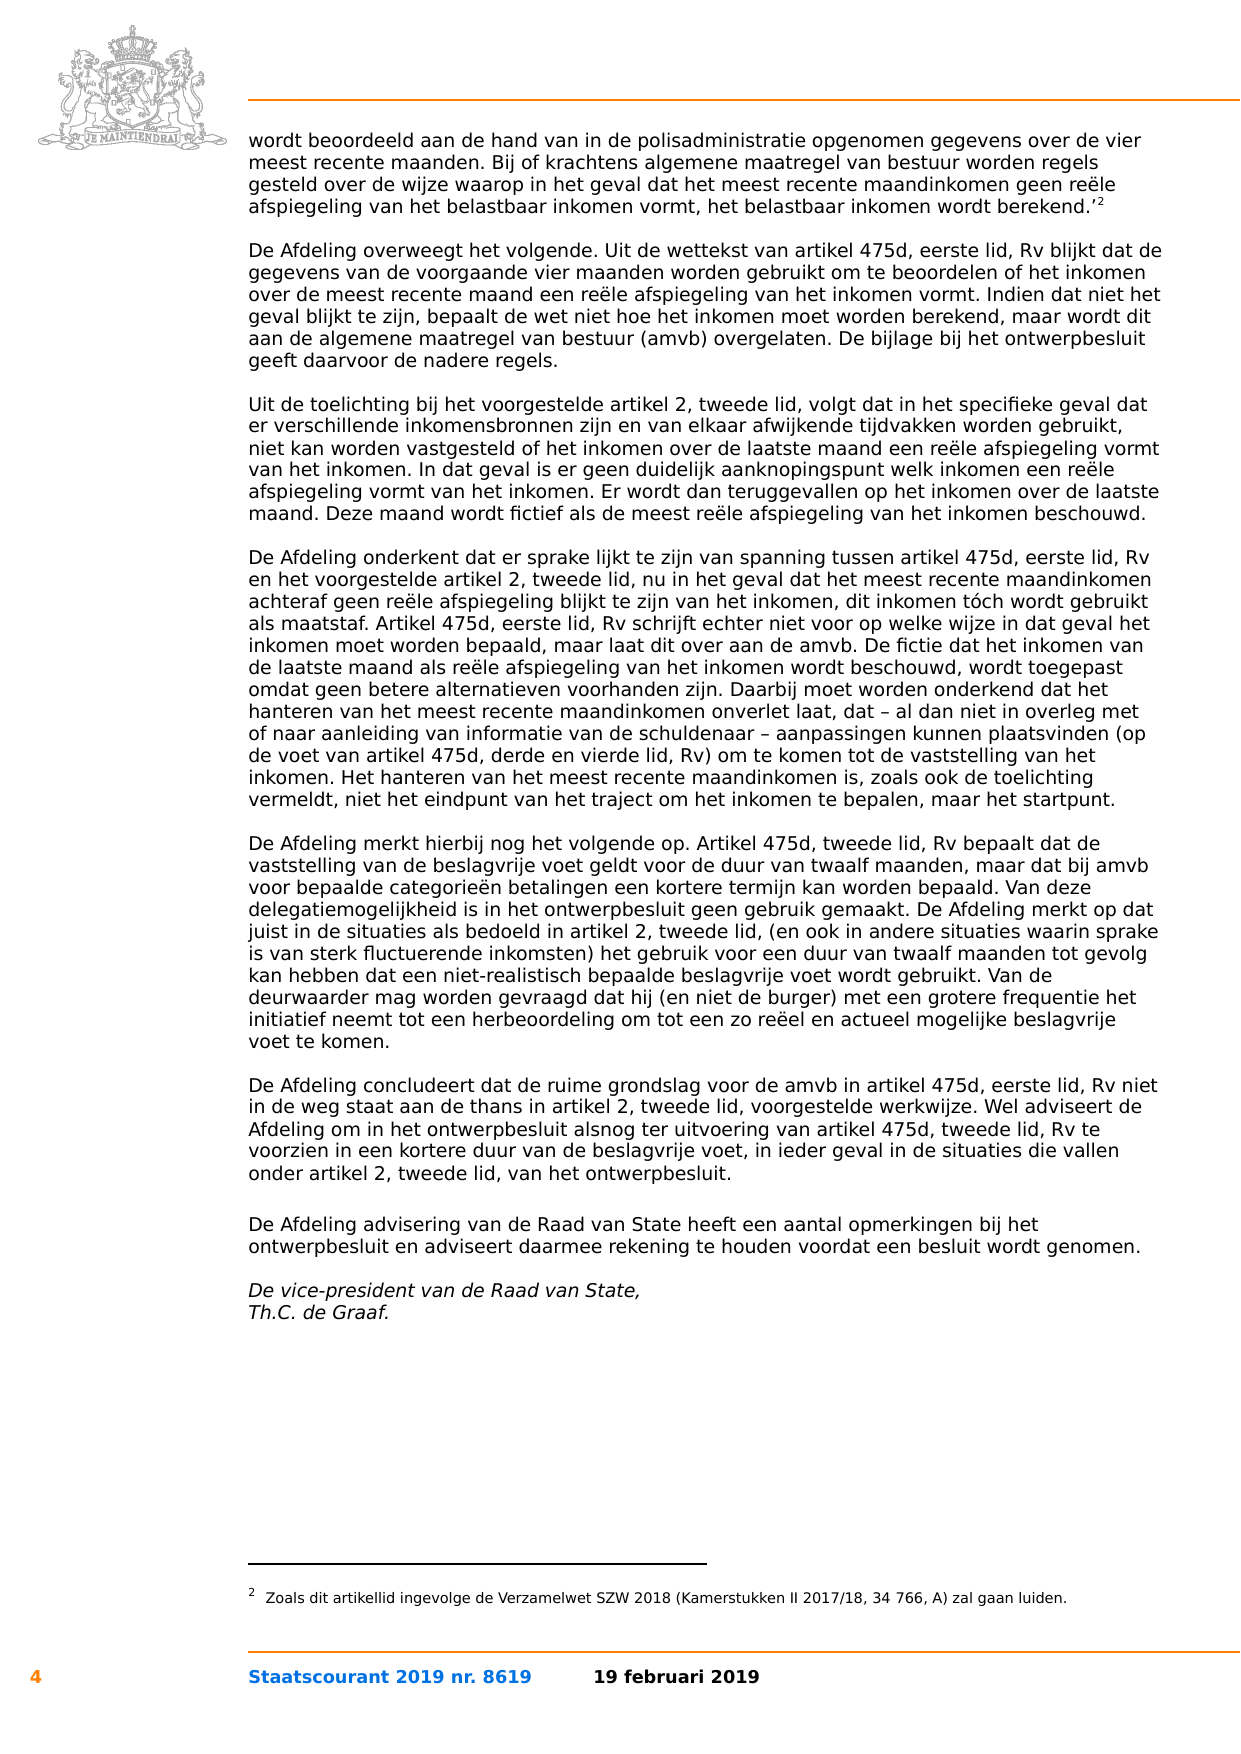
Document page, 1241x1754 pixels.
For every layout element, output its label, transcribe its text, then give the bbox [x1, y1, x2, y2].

text De Afdeling onderkent dat er sprake lijkt te zijn van spanning tussen artikel 475d, eerste lid, Rv en het voorgestelde artikel 2, tweede lid, nu in het geval dat het meest recente maandinkomen achteraf geen reële afspiegeling blijkt te zijn van het inkomen, dit inkomen tóch wordt gebruikt als maatstaf. Artikel 475d, eerste lid, Rv schrijft echter niet voor op welke wijze in dat geval het inkomen moet worden bepaald, maar laat dit over aan de amvb. De fictie dat het inkomen van de laatste maand als reële afspiegeling van het inkomen wordt beschouwd, wordt toegepast omdat geen betere alternatieven voorhanden zijn. Daarbij moet worden onderkend dat het hanteren van het meest recente maandinkomen onverlet laat, dat – al dan niet in overleg met of naar aanleiding van informatie van de schuldenaar – aanpassingen kunnen plaatsvinden (op de voet van artikel 475d, derde en vierde lid, Rv) om te komen tot de vaststelling van het inkomen. Het hanteren van het meest recente maandinkomen is, zoals ook de toelichting vermeldt, niet het eindpunt van het traject om het inkomen te bepalen, maar het startpunt. [248, 547, 1163, 811]
text De Afdeling overweegt het volgende. Uit de wettekst van artikel 475d, eerste lid, Rv blijkt dat de gegevens van de voorgaande vier maanden worden gebruikt om te beoordelen of het inkomen over de meest recente maand een reële afspiegeling van het inkomen vormt. Indien dat niet het geval blijkt te zijn, bepaalt de wet niet hoe het inkomen moet worden berekend, maar wordt dit aan de algemene maatregel van bestuur (amvb) overgelaten. De bijlage bij het ontwerpbesluit geeft daarvoor de nadere regels. [248, 240, 1163, 372]
text Uit de toelichting bij het voorgestelde artikel 2, tweede lid, volgt dat in het specifieke geval dat er verschillende inkomensbronnen zijn en van elkaar afwijkende tijdvakken worden gebruikt, niet kan worden vastgesteld of het inkomen over de laatste maand een reële afspiegeling vormt van het inkomen. In dat geval is er geen duidelijk aanknopingspunt welk inkomen een reële afspiegeling vormt van het inkomen. Er wordt dan teruggevallen op het inkomen over de laatste maand. Deze maand wordt fictief als de meest reële afspiegeling van het inkomen beschouwd. [248, 393, 1163, 525]
text De Afdeling concludeert dat de ruime grondslag voor de amvb in artikel 475d, eerste lid, Rv niet in de weg staat aan de thans in artikel 2, tweede lid, voorgestelde werkwijze. Wel adviseert de Afdeling om in het ontwerpbesluit alsnog ter uitvoering van artikel 475d, tweede lid, Rv te voorzien in een kortere duur van de beslagvrije voet, in ieder geval in de situaties die vallen onder artikel 2, tweede lid, van het ontwerpbesluit. [248, 1074, 1163, 1184]
picture [38, 25, 227, 150]
text De vice-president van de Raad van State, Th.C. de Graaf. [248, 1280, 1163, 1324]
text Zoals dit artikellid ingevolge de Verzamelwet SZW 2018 (Kamerstukken II 2017/18, 34 766, A) zal gaan luiden. [248, 1586, 1163, 1608]
text De Afdeling advisering van de Raad van State heeft een aantal opmerkingen bij het ontwerpbesluit en adviseert daarmee rekening te houden voordat een besluit wordt genomen. [248, 1214, 1163, 1258]
text wordt beoordeeld aan de hand van in de polisadministratie opgenomen gegevens over de vier meest recente maanden. Bij of krachtens algemene maatregel van bestuur worden regels gesteld over de wijze waarop in het geval dat het meest recente maandinkomen geen reële afspiegeling van het belastbaar inkomen vormt, het belastbaar inkomen wordt berekend.’ [248, 130, 1163, 218]
text De Afdeling merkt hierbij nog het volgende op. Artikel 475d, tweede lid, Rv bepaalt dat de vaststelling van de beslagvrije voet geldt voor de duur van twaalf maanden, maar dat bij amvb voor bepaalde categorieën betalingen een kortere termijn kan worden bepaald. Van deze delegatiemogelijkheid is in het ontwerpbesluit geen gebruik gemaakt. De Afdeling merkt op dat juist in de situaties als bedoeld in artikel 2, tweede lid, (en ook in andere situaties waarin sprake is van sterk fluctuerende inkomsten) het gebruik voor een duur van twaalf maanden tot gevolg kan hebben dat een niet-realistisch bepaalde beslagvrije voet wordt gebruikt. Van de deurwaarder mag worden gevraagd dat hij (en niet de burger) met een grotere frequentie het initiatief neemt tot een herbeoordeling om tot een zo reëel en actueel mogelijke beslagvrije voet te komen. [248, 833, 1163, 1053]
